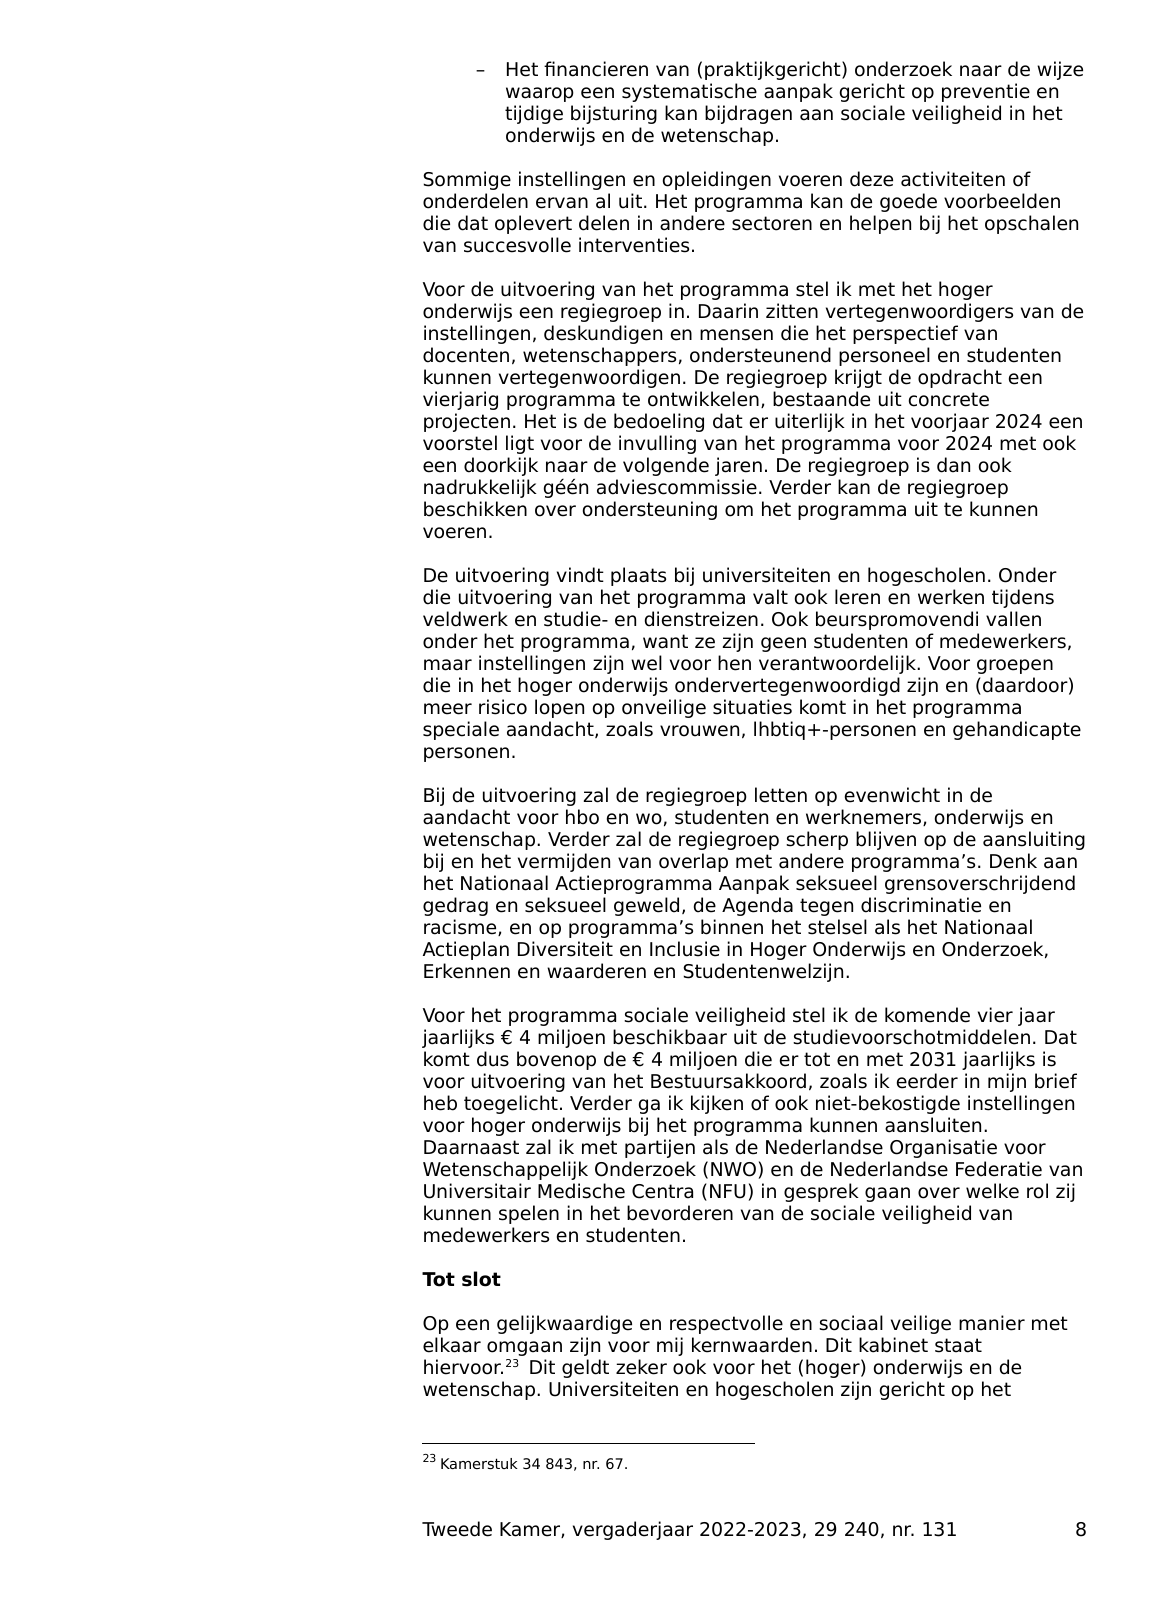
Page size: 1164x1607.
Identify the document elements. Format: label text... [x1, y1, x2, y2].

text De uitvoering vindt plaats bij universiteiten en hogescholen. Onder die uitvoering van het programma valt ook leren en werken tijdens veldwerk en studie- en dienstreizen. Ook beurspromovendi vallen onder het programma, want ze zijn geen studenten of medewerkers, maar instellingen zijn wel voor hen verantwoordelijk. Voor groepen die in het hoger onderwijs ondervertegenwoordigd zijn en (daardoor) meer risico lopen op onveilige situaties komt in het programma speciale aandacht, zoals vrouwen, lhbtiq+-personen en gehandicapte personen. [422, 565, 1087, 763]
text Sommige instellingen en opleidingen voeren deze activiteiten of onderdelen ervan al uit. Het programma kan de goede voorbeelden die dat oplevert delen in andere sectoren en helpen bij het opschalen van succesvolle interventies. [422, 169, 1087, 257]
text – Het financieren van (praktijkgericht) onderzoek naar de wijze waarop een systematische aanpak gericht op preventie en tijdige bijsturing kan bijdragen aan sociale veiligheid in het onderwijs en de wetenschap. [476, 59, 1087, 147]
text Bij de uitvoering zal de regiegroep letten op evenwicht in de aandacht voor hbo en wo, studenten en werknemers, onderwijs en wetenschap. Verder zal de regiegroep scherp blijven op de aansluiting bij en het vermijden van overlap met andere programma’s. Denk aan het Nationaal Actieprogramma Aanpak seksueel grensoverschrijdend gedrag en seksueel geweld, de Agenda tegen discriminatie en racisme, en op programma’s binnen het stelsel als het Nationaal Actieplan Diversiteit en Inclusie in Hoger Onderwijs en Onderzoek, Erkennen en waarderen en Studentenwelzijn. [422, 785, 1087, 983]
text Kamerstuk 34 843, nr. 67. [422, 1452, 1087, 1474]
text Op een gelijkwaardige en respectvolle en sociaal veilige manier met elkaar omgaan zijn voor mij kernwaarden. Dit kabinet staat hiervoor. Dit geldt zeker ook voor het (hoger) onderwijs en de wetenschap. Universiteiten en hogescholen zijn gericht op het [422, 1313, 1087, 1401]
text Voor het programma sociale veiligheid stel ik de komende vier jaar jaarlijks € 4 miljoen beschikbaar uit de studievoorschotmiddelen. Dat komt dus bovenop de € 4 miljoen die er tot en met 2031 jaarlijks is voor uitvoering van het Bestuursakkoord, zoals ik eerder in mijn brief heb toegelicht. Verder ga ik kijken of ook niet-bekostigde instellingen voor hoger onderwijs bij het programma kunnen aansluiten. Daarnaast zal ik met partijen als de Nederlandse Organisatie voor Wetenschappelijk Onderzoek (NWO) en de Nederlandse Federatie van Universitair Medische Centra (NFU) in gesprek gaan over welke rol zij kunnen spelen in het bevorderen van de sociale veiligheid van medewerkers en studenten. [422, 1005, 1087, 1247]
subtitle Tot slot [422, 1269, 1087, 1291]
text Voor de uitvoering van het programma stel ik met het hoger onderwijs een regiegroep in. Daarin zitten vertegenwoordigers van de instellingen, deskundigen en mensen die het perspectief van docenten, wetenschappers, ondersteunend personeel en studenten kunnen vertegenwoordigen. De regiegroep krijgt de opdracht een vierjarig programma te ontwikkelen, bestaande uit concrete projecten. Het is de bedoeling dat er uiterlijk in het voorjaar 2024 een voorstel ligt voor de invulling van het programma voor 2024 met ook een doorkijk naar de volgende jaren. De regiegroep is dan ook nadrukkelijk géén adviescommissie. Verder kan de regiegroep beschikken over ondersteuning om het programma uit te kunnen voeren. [422, 279, 1087, 543]
